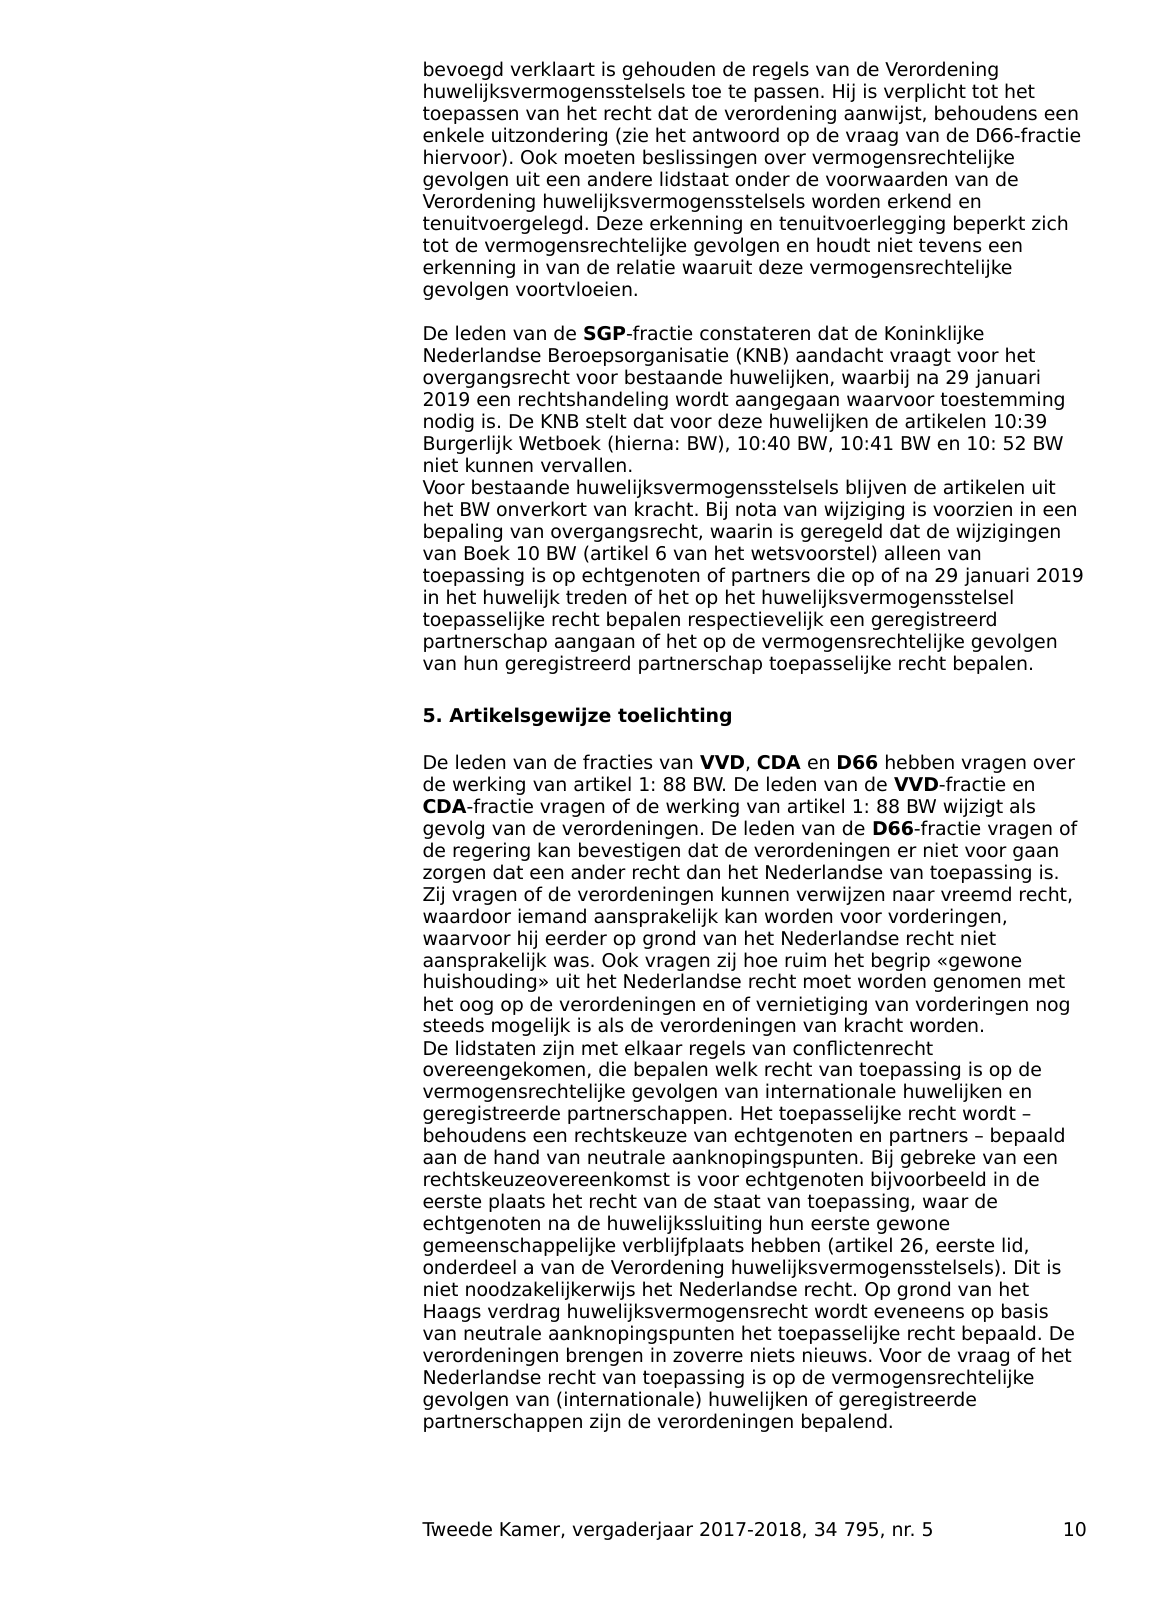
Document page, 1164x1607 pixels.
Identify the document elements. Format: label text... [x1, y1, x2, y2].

text De leden van de fracties van VVD, CDA en D66 hebben vragen over de werking van artikel 1: 88 BW. De leden van de VVD-fractie en CDA-fractie vragen of de werking van artikel 1: 88 BW wijzigt als gevolg van de verordeningen. De leden van de D66-fractie vragen of de regering kan bevestigen dat de verordeningen er niet voor gaan zorgen dat een ander recht dan het Nederlandse van toepassing is. Zij vragen of de verordeningen kunnen verwijzen naar vreemd recht, waardoor iemand aansprakelijk kan worden voor vorderingen, waarvoor hij eerder op grond van het Nederlandse recht niet aansprakelijk was. Ook vragen zij hoe ruim het begrip «gewone huishouding» uit het Nederlandse recht moet worden genomen met het oog op de verordeningen en of vernietiging van vorderingen nog steeds mogelijk is als de verordeningen van kracht worden. [422, 752, 1087, 1037]
text De leden van de SGP-fractie constateren dat de Koninklijke Nederlandse Beroepsorganisatie (KNB) aandacht vraagt voor het overgangsrecht voor bestaande huwelijken, waarbij na 29 januari 2019 een rechtshandeling wordt aangegaan waarvoor toestemming nodig is. De KNB stelt dat voor deze huwelijken de artikelen 10:39 Burgerlijk Wetboek (hierna: BW), 10:40 BW, 10:41 BW en 10: 52 BW niet kunnen vervallen. [422, 323, 1087, 477]
subtitle 5. Artikelsgewijze toelichting [422, 705, 1087, 727]
text Voor bestaande huwelijksvermogensstelsels blijven de artikelen uit het BW onverkort van kracht. Bij nota van wijziging is voorzien in een bepaling van overgangsrecht, waarin is geregeld dat de wijzigingen van Boek 10 BW (artikel 6 van het wetsvoorstel) alleen van toepassing is op echtgenoten of partners die op of na 29 januari 2019 in het huwelijk treden of het op het huwelijksvermogensstelsel toepasselijke recht bepalen respectievelijk een geregistreerd partnerschap aangaan of het op de vermogensrechtelijke gevolgen van hun geregistreerd partnerschap toepasselijke recht bepalen. [422, 477, 1087, 675]
text De lidstaten zijn met elkaar regels van conflictenrecht overeengekomen, die bepalen welk recht van toepassing is op de vermogensrechtelijke gevolgen van internationale huwelijken en geregistreerde partnerschappen. Het toepasselijke recht wordt – behoudens een rechtskeuze van echtgenoten en partners – bepaald aan de hand van neutrale aanknopingspunten. Bij gebreke van een rechtskeuzeovereenkomst is voor echtgenoten bijvoorbeeld in de eerste plaats het recht van de staat van toepassing, waar de echtgenoten na de huwelijkssluiting hun eerste gewone gemeenschappelijke verblijfplaats hebben (artikel 26, eerste lid, onderdeel a van de Verordening huwelijksvermogensstelsels). Dit is niet noodzakelijkerwijs het Nederlandse recht. Op grond van het Haags verdrag huwelijksvermogensrecht wordt eveneens op basis van neutrale aanknopingspunten het toepasselijke recht bepaald. De verordeningen brengen in zoverre niets nieuws. Voor de vraag of het Nederlandse recht van toepassing is op de vermogensrechtelijke gevolgen van (internationale) huwelijken of geregistreerde partnerschappen zijn de verordeningen bepalend. [422, 1037, 1087, 1433]
text bevoegd verklaart is gehouden de regels van de Verordening huwelijksvermogensstelsels toe te passen. Hij is verplicht tot het toepassen van het recht dat de verordening aanwijst, behoudens een enkele uitzondering (zie het antwoord op de vraag van de D66-fractie hiervoor). Ook moeten beslissingen over vermogensrechtelijke gevolgen uit een andere lidstaat onder de voorwaarden van de Verordening huwelijksvermogensstelsels worden erkend en tenuitvoergelegd. Deze erkenning en tenuitvoerlegging beperkt zich tot de vermogensrechtelijke gevolgen en houdt niet tevens een erkenning in van de relatie waaruit deze vermogensrechtelijke gevolgen voortvloeien. [422, 59, 1087, 301]
